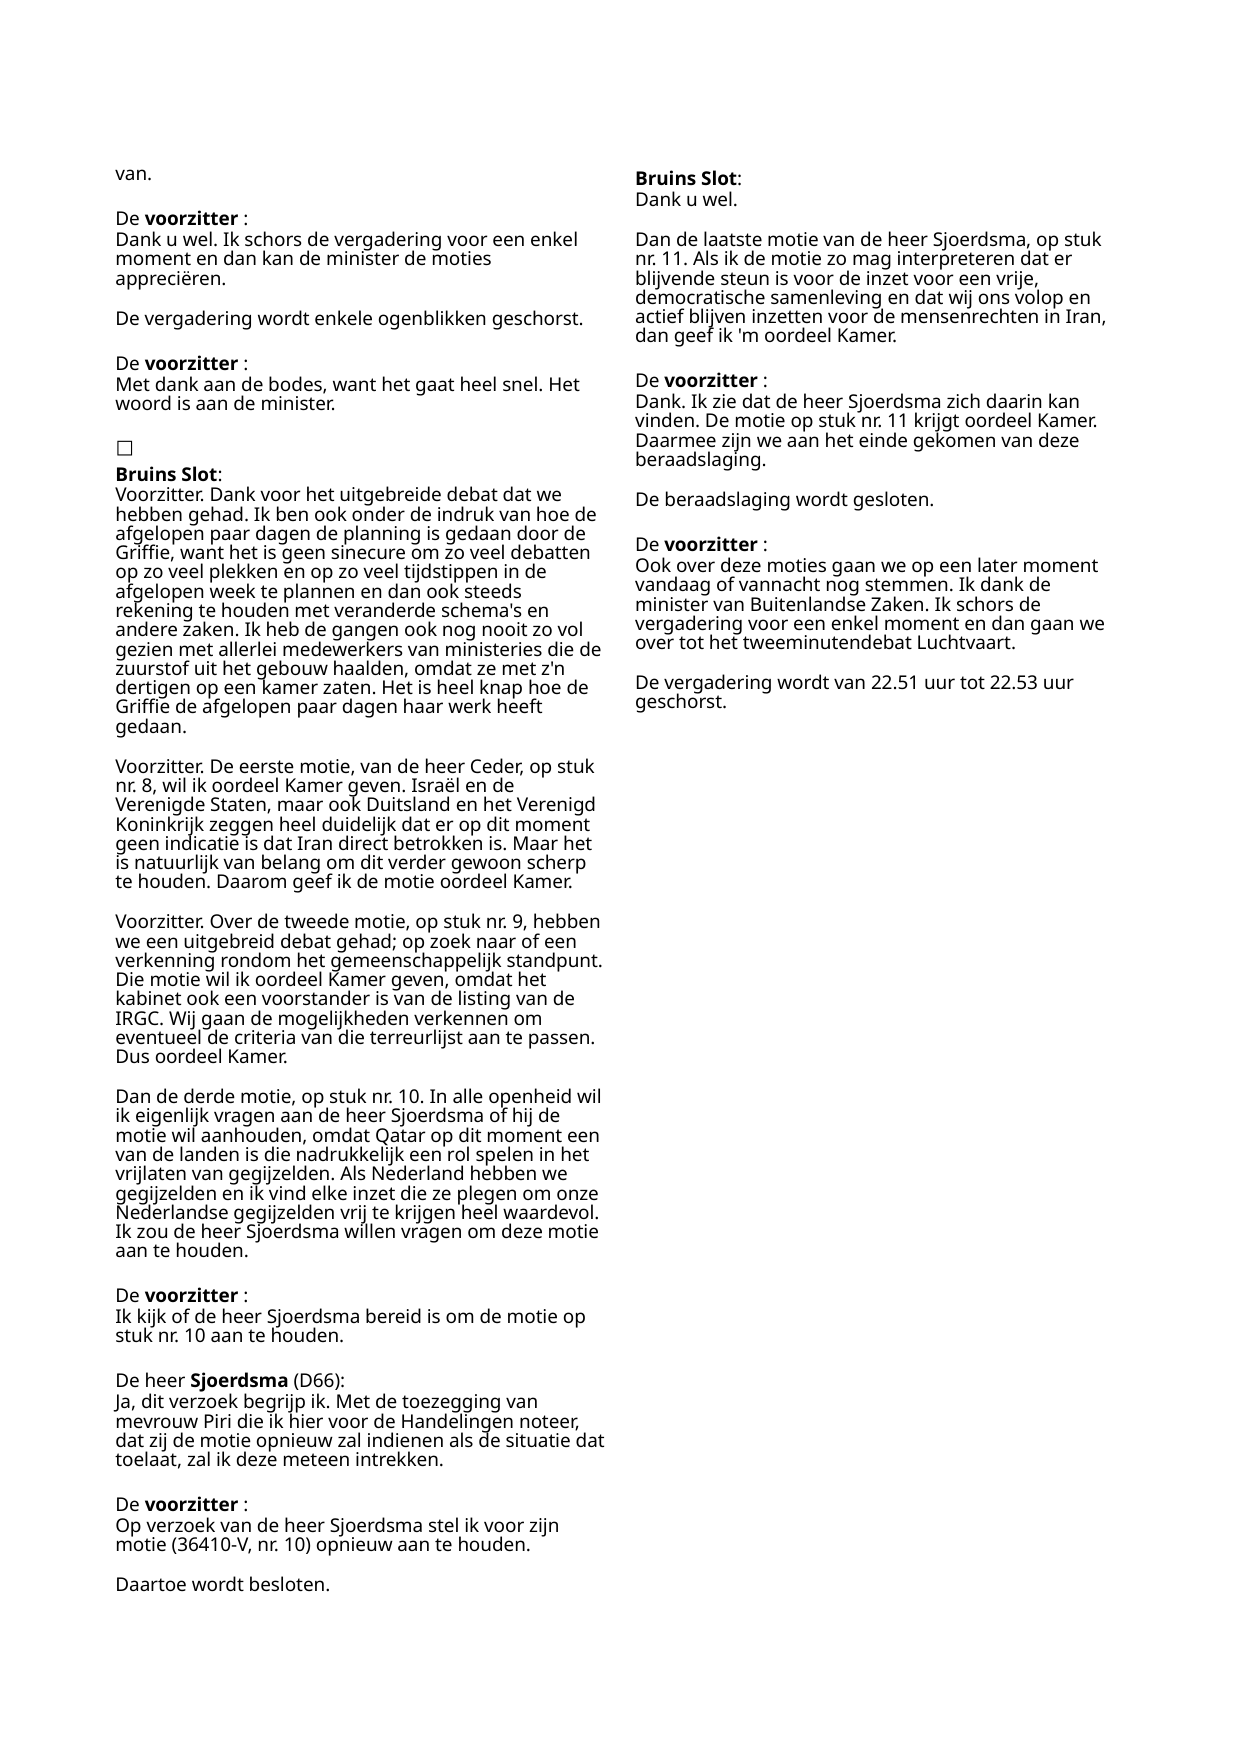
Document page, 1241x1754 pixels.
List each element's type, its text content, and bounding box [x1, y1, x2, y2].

text Bruins Slot: [635, 165, 1125, 191]
text De vergadering wordt enkele ogenblikken geschorst. [115, 310, 605, 329]
text Dan de laatste motie van de heer Sjoerdsma, op stuk nr. 11. Als ik de motie zo mag interpreteren dat er blijvende steun is voor de inzet voor een vrije, democratische samenleving en dat wij ons volop en actief blijven inzetten voor de mensenrechten in Iran, dan geef ik 'm oordeel Kamer. [635, 231, 1125, 347]
text De vergadering wordt van 22.51 uur tot 22.53 uur geschorst. [635, 674, 1125, 713]
text De voorzitter : [635, 367, 1125, 393]
text Ook over deze moties gaan we op een later moment vandaag of vannacht nog stemmen. Ik dank de minister van Buitenlandse Zaken. Ik schors de vergadering voor een enkel moment en dan gaan we over tot het tweeminutendebat Luchtvaart. [635, 557, 1125, 653]
text Voorzitter. De eerste motie, van de heer Ceder, op stuk nr. 8, wil ik oordeel Kamer geven. Israël en de Verenigde Staten, maar ook Duitsland en het Verenigd Koninkrijk zeggen heel duidelijk dat er op dit moment geen indicatie is dat Iran direct betrokken is. Maar het is natuurlijk van belang om dit verder gewoon scherp te houden. Daarom geef ik de motie oordeel Kamer. [115, 758, 605, 893]
text Ja, dit verzoek begrijp ik. Met de toezegging van mevrouw Piri die ik hier voor de Handelingen noteer, dat zij de motie opnieuw zal indienen als de situatie dat toelaat, zal ik deze meteen intrekken. [115, 1393, 605, 1470]
text De voorzitter : [115, 350, 605, 376]
text Bruins Slot: [115, 461, 605, 486]
text Dan de derde motie, op stuk nr. 10. In alle openheid wil ik eigenlijk vragen aan de heer Sjoerdsma of hij de motie wil aanhouden, omdat Qatar op dit moment een van de landen is die nadrukkelijk een rol spelen in het vrijlaten van gegijzelden. Als Nederland hebben we gegijzelden en ik vind elke inzet die ze plegen om onze Nederlandse gegijzelden vrij te krijgen heel waardevol. Ik zou de heer Sjoerdsma willen vragen om deze motie aan te houden. [115, 1088, 605, 1262]
text De beraadslaging wordt gesloten. [635, 491, 1125, 510]
text van. [115, 165, 605, 184]
text ⬜ [115, 435, 605, 461]
text Dank u wel. Ik schors de vergadering voor een enkel moment en dan kan de minister de moties appreciëren. [115, 231, 605, 289]
text De voorzitter : [115, 1491, 605, 1517]
text De voorzitter : [115, 1282, 605, 1308]
text Ik kijk of de heer Sjoerdsma bereid is om de motie op stuk nr. 10 aan te houden. [115, 1308, 605, 1347]
text Met dank aan de bodes, want het gaat heel snel. Het woord is aan de minister. [115, 376, 605, 414]
text De voorzitter : [635, 531, 1125, 557]
text Op verzoek van de heer Sjoerdsma stel ik voor zijn motie (36410-V, nr. 10) opnieuw aan te houden. [115, 1517, 605, 1556]
text De heer Sjoerdsma (D66): [115, 1368, 605, 1393]
text Dank. Ik zie dat de heer Sjoerdsma zich daarin kan vinden. De motie op stuk nr. 11 krijgt oordeel Kamer. Daarmee zijn we aan het einde gekomen van deze beraadslaging. [635, 393, 1125, 470]
text Voorzitter. Dank voor het uitgebreide debat dat we hebben gehad. Ik ben ook onder de indruk van hoe de afgelopen paar dagen de planning is gedaan door de Griffie, want het is geen sinecure om zo veel debatten op zo veel plekken en op zo veel tijdstippen in de afgelopen week te plannen en dan ook steeds rekening te houden met veranderde schema's en andere zaken. Ik heb de gangen ook nog nooit zo vol gezien met allerlei medewerkers van ministeries die de zuurstof uit het gebouw haalden, omdat ze met z'n dertigen op een kamer zaten. Het is heel knap hoe de Griffie de afgelopen paar dagen haar werk heeft gedaan. [115, 486, 605, 737]
text Dank u wel. [635, 191, 1125, 210]
text De voorzitter : [115, 205, 605, 231]
text Voorzitter. Over de tweede motie, op stuk nr. 9, hebben we een uitgebreid debat gehad; op zoek naar of een verkenning rondom het gemeenschappelijk standpunt. Die motie wil ik oordeel Kamer geven, omdat het kabinet ook een voorstander is van de listing van de IRGC. Wij gaan de mogelijkheden verkennen om eventueel de criteria van die terreurlijst aan te passen. Dus oordeel Kamer. [115, 913, 605, 1067]
text Daartoe wordt besloten. [115, 1576, 605, 1596]
